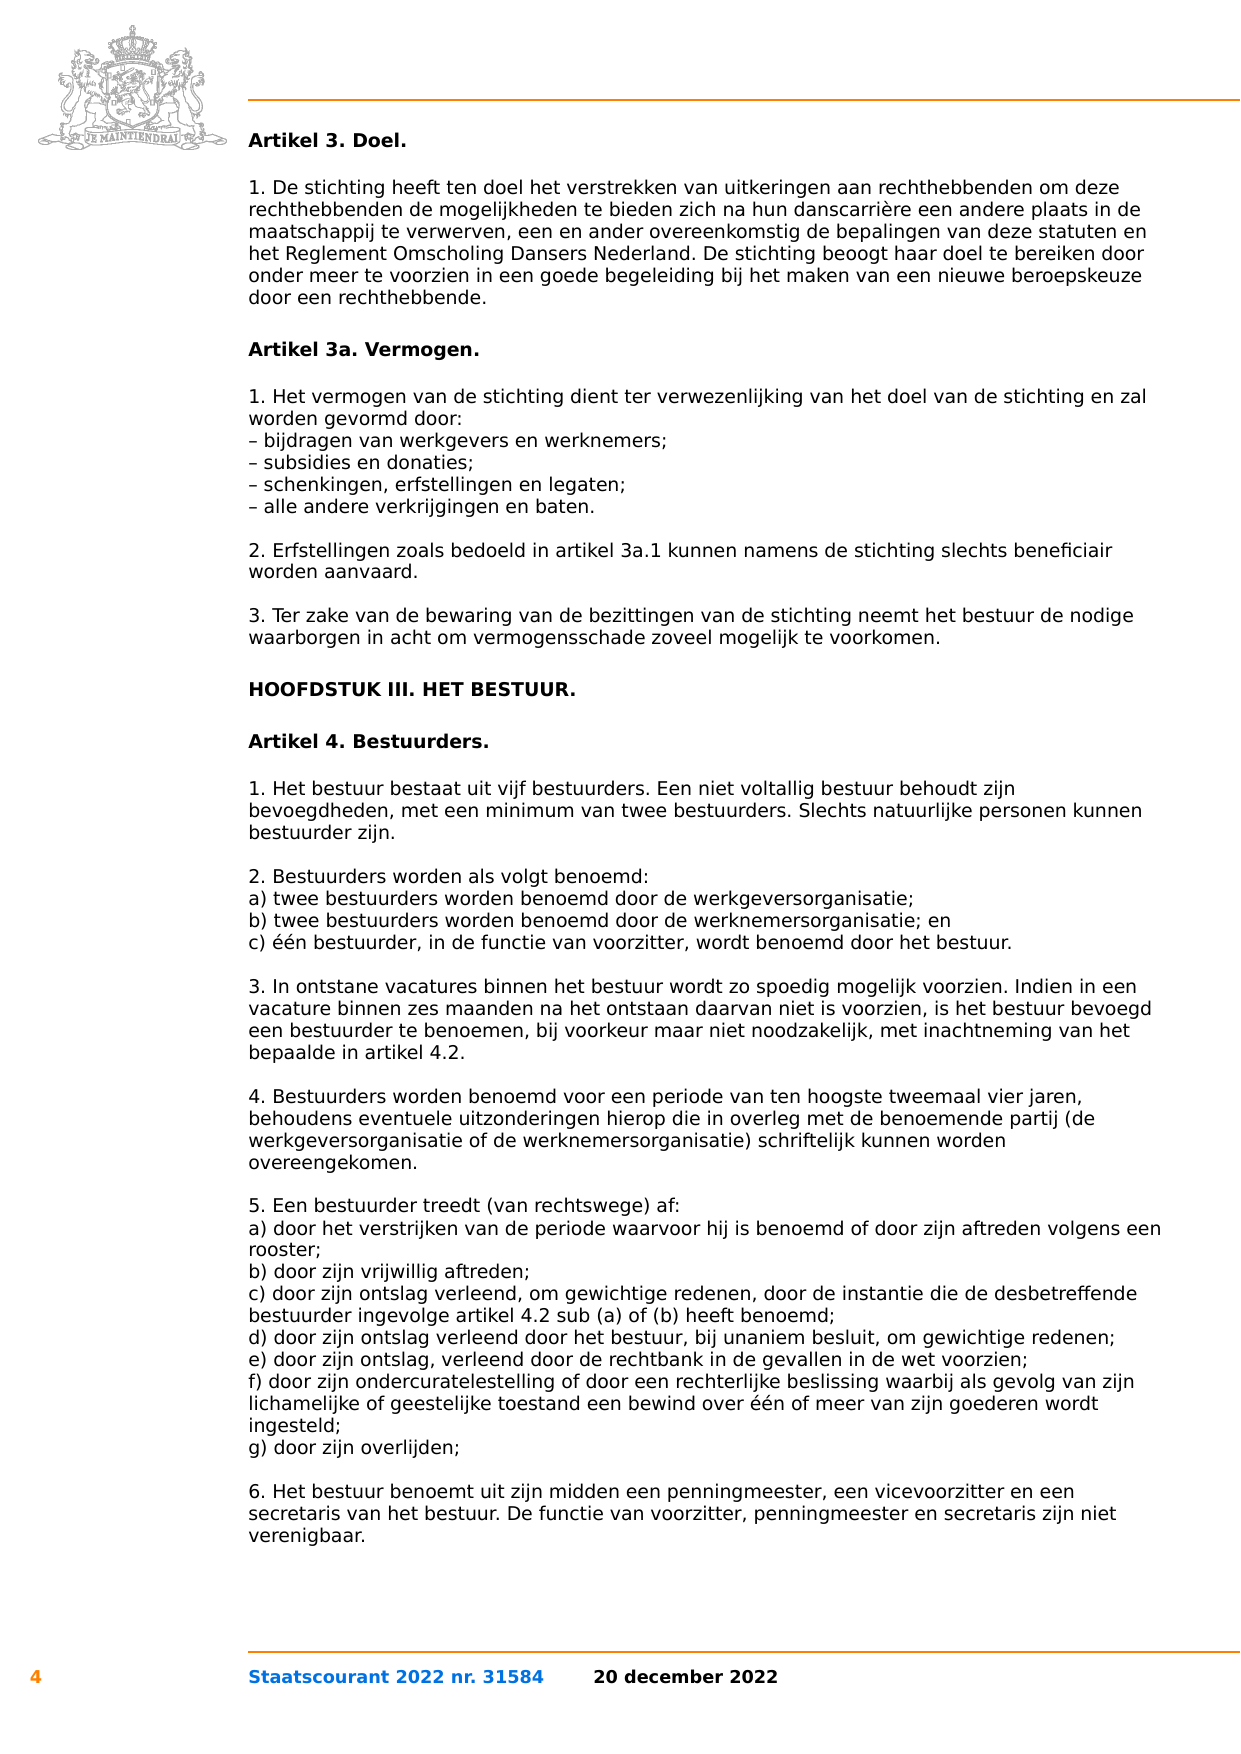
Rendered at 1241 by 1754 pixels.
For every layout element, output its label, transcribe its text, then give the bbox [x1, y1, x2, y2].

text a) twee bestuurders worden benoemd door de werkgeversorganisatie; [248, 888, 1163, 910]
text 4. Bestuurders worden benoemd voor een periode van ten hoogste tweemaal vier jaren, behoudens eventuele uitzonderingen hierop die in overleg met de benoemende partij (de werkgeversorganisatie of de werknemersorganisatie) schriftelijk kunnen worden overeengekomen. [248, 1086, 1163, 1173]
text b) twee bestuurders worden benoemd door de werknemersorganisatie; en [248, 910, 1163, 932]
text 3. Ter zake van de bewaring van de bezittingen van de stichting neemt het bestuur de nodige waarborgen in acht om vermogensschade zoveel mogelijk te voorkomen. [248, 605, 1163, 649]
text 2. Erfstellingen zoals bedoeld in artikel 3a.1 kunnen namens de stichting slechts beneficiair worden aanvaard. [248, 539, 1163, 583]
text – subsidies en donaties; [248, 452, 1163, 474]
text c) door zijn ontslag verleend, om gewichtige redenen, door de instantie die de desbetreffende bestuurder ingevolge artikel 4.2 sub (a) of (b) heeft benoemd; [248, 1283, 1163, 1327]
text e) door zijn ontslag, verleend door de rechtbank in de gevallen in de wet voorzien; [248, 1349, 1163, 1371]
text a) door het verstrijken van de periode waarvoor hij is benoemd of door zijn aftreden volgens een rooster; [248, 1217, 1163, 1261]
text 6. Het bestuur benoemt uit zijn midden een penningmeester, een vicevoorzitter en een secretaris van het bestuur. De functie van voorzitter, penningmeester en secretaris zijn niet verenigbaar. [248, 1481, 1163, 1547]
subtitle Artikel 3a. Vermogen. [248, 339, 1163, 361]
text 1. De stichting heeft ten doel het verstrekken van uitkeringen aan rechthebbenden om deze rechthebbenden de mogelijkheden te bieden zich na hun danscarrière een andere plaats in de maatschappij te verwerven, een en ander overeenkomstig de bepalingen van deze statuten en het Reglement Omscholing Dansers Nederland. De stichting beoogt haar doel te bereiken door onder meer te voorzien in een goede begeleiding bij het maken van een nieuwe beroepskeuze door een rechthebbende. [248, 177, 1163, 309]
picture [38, 25, 227, 150]
text 1. Het vermogen van de stichting dient ter verwezenlijking van het doel van de stichting en zal worden gevormd door: [248, 386, 1163, 430]
text b) door zijn vrijwillig aftreden; [248, 1261, 1163, 1283]
text g) door zijn overlijden; [248, 1437, 1163, 1459]
text 5. Een bestuurder treedt (van rechtswege) af: [248, 1195, 1163, 1217]
text – alle andere verkrijgingen en baten. [248, 496, 1163, 518]
subtitle Artikel 3. Doel. [248, 130, 1163, 152]
text d) door zijn ontslag verleend door het bestuur, bij unaniem besluit, om gewichtige redenen; [248, 1327, 1163, 1349]
text c) één bestuurder, in de functie van voorzitter, wordt benoemd door het bestuur. [248, 932, 1163, 954]
text 2. Bestuurders worden als volgt benoemd: [248, 866, 1163, 888]
text – schenkingen, erfstellingen en legaten; [248, 474, 1163, 496]
text f) door zijn ondercuratelestelling of door een rechterlijke beslissing waarbij als gevolg van zijn lichamelijke of geestelijke toestand een bewind over één of meer van zijn goederen wordt ingesteld; [248, 1371, 1163, 1437]
text – bijdragen van werkgevers en werknemers; [248, 430, 1163, 452]
text 3. In ontstane vacatures binnen het bestuur wordt zo spoedig mogelijk voorzien. Indien in een vacature binnen zes maanden na het ontstaan daarvan niet is voorzien, is het bestuur bevoegd een bestuurder te benoemen, bij voorkeur maar niet noodzakelijk, met inachtneming van het bepaalde in artikel 4.2. [248, 976, 1163, 1064]
text 1. Het bestuur bestaat uit vijf bestuurders. Een niet voltallig bestuur behoudt zijn bevoegdheden, met een minimum van twee bestuurders. Slechts natuurlijke personen kunnen bestuurder zijn. [248, 778, 1163, 844]
subtitle HOOFDSTUK III. HET BESTUUR. [248, 679, 1163, 701]
subtitle Artikel 4. Bestuurders. [248, 731, 1163, 753]
